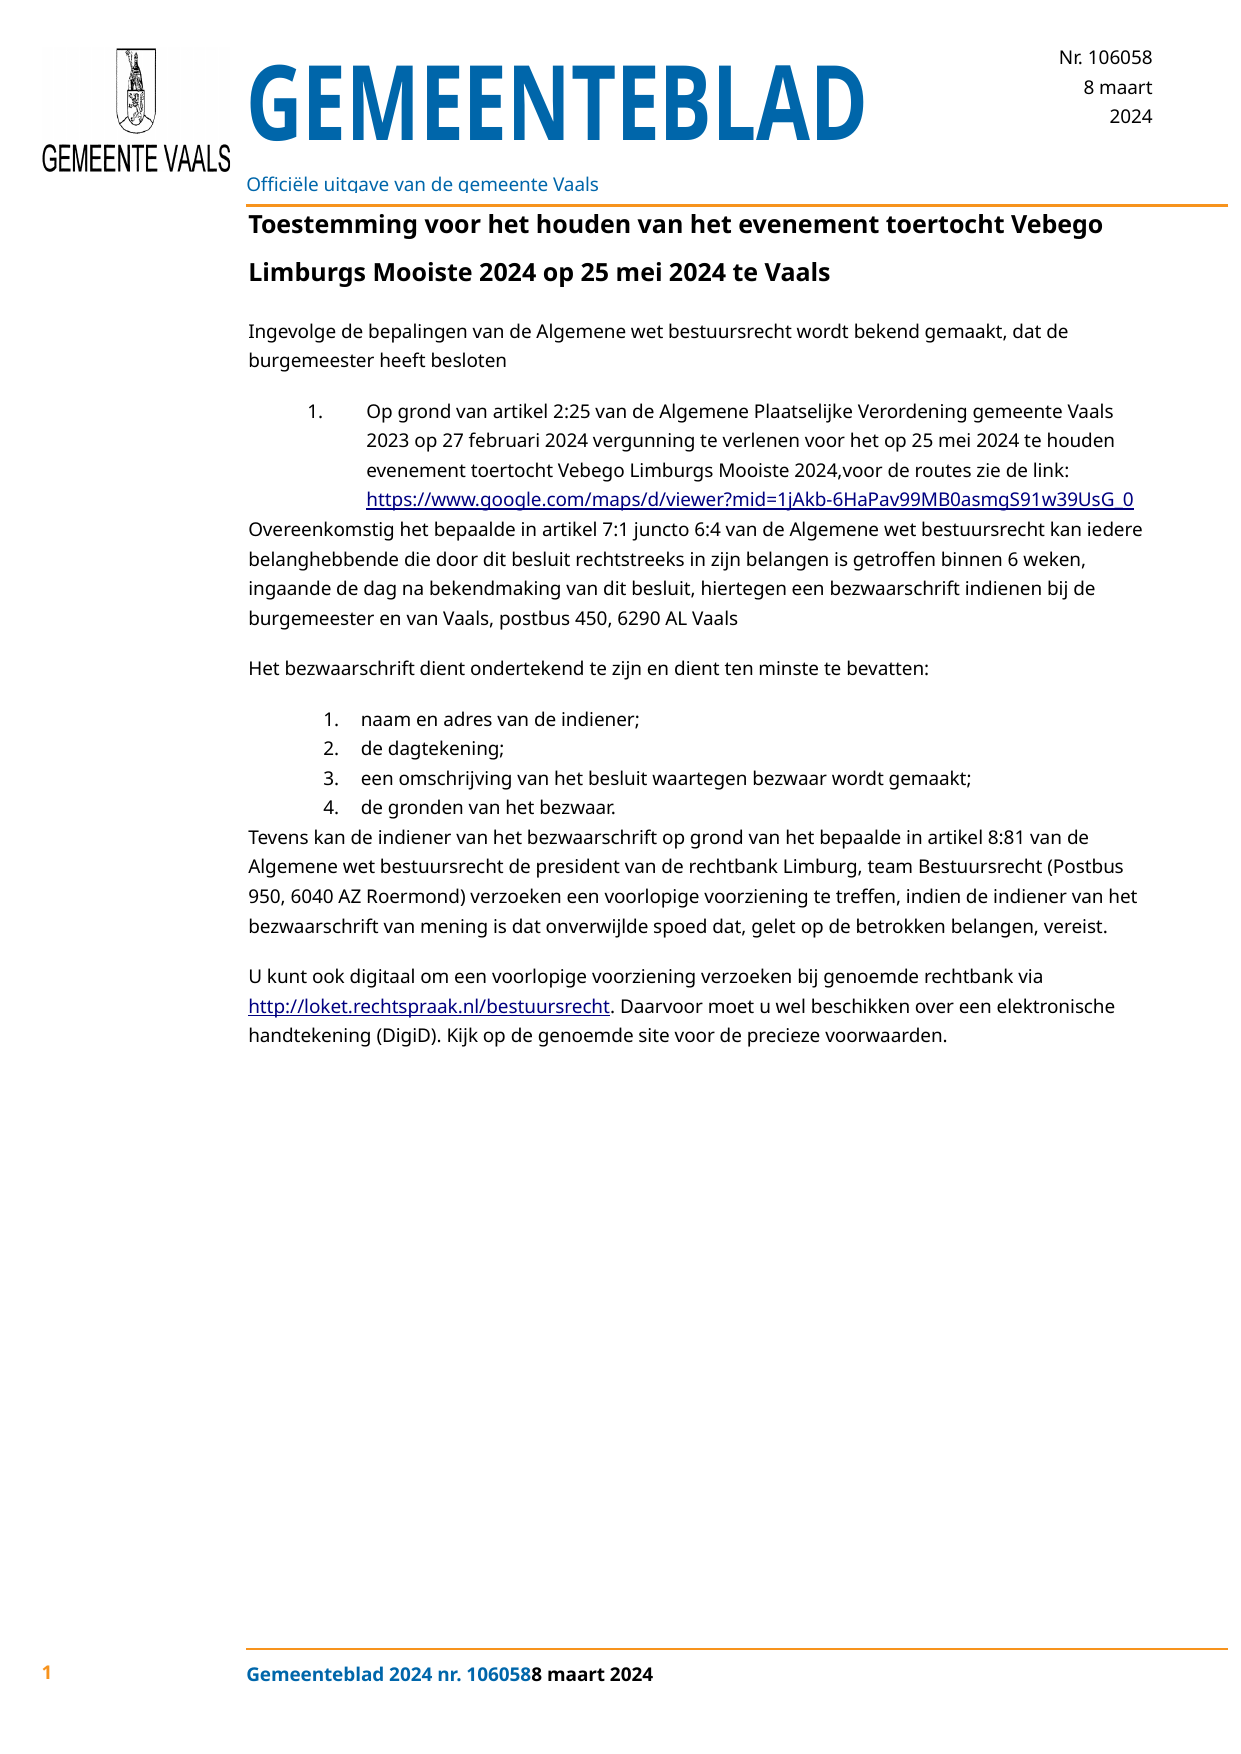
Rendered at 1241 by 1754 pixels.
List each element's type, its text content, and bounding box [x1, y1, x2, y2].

text Overeenkomstig het bepaalde in artikel 7:1 juncto 6:4 van de Algemene wet bestuursrecht kan iedere belanghebbende die door dit besluit rechtstreeks in zijn belangen is getroffen binnen 6 weken, ingaande de dag na bekendmaking van dit besluit, hiertegen een bezwaarschrift indienen bij de burgemeester en van Vaals, postbus 450, 6290 AL Vaals [248, 516, 1152, 631]
list Op grond van artikel 2:25 van de Algemene Plaatselijke Verordening gemeente Vaals 2023 op 27 februari 2024 vergunning te verlenen voor het op 25 mei 2024 te houden evenement toertocht Vebego Limburgs Mooiste 2024,voor de routes zie de link: https://www.google.com/maps/d/viewer?mid=1jAkb-6HaPav99MB0asmgS91w39UsG_0 [307, 398, 1152, 512]
list een omschrijving van het besluit waartegen bezwaar wordt gemaakt; [323, 765, 1152, 791]
list de dagtekening; [323, 735, 1152, 761]
picture [41, 47, 231, 172]
text Toestemming voor het houden van het evenement toertocht Vebego Limburgs Mooiste 2024 op 25 mei 2024 te Vaals [248, 207, 1152, 288]
text U kunt ook digitaal om een voorlopige voorziening verzoeken bij genoemde rechtbank via http://loket.rechtspraak.nl/bestuursrecht. Daarvoor moet u wel beschikken over een elektronische handtekening (DigiD). Kijk op de genoemde site voor de precieze voorwaarden. [248, 963, 1152, 1048]
list naam en adres van de indiener; [323, 706, 1152, 732]
text Ingevolge de bepalingen van de Algemene wet bestuursrecht wordt bekend gemaakt, dat de burgemeester heeft besloten [248, 318, 1152, 373]
list de gronden van het bezwaar. [323, 794, 1152, 820]
text Het bezwaarschrift dient ondertekend te zijn en dient ten minste te bevatten: [248, 655, 1152, 681]
text Tevens kan de indiener van het bezwaarschrift op grond van het bepaalde in artikel 8:81 van de Algemene wet bestuursrecht de president van de rechtbank Limburg, team Bestuursrecht (Postbus 950, 6040 AZ Roermond) verzoeken een voorlopige voorziening te treffen, indien de indiener van het bezwaarschrift van mening is dat onverwijlde spoed dat, gelet op de betrokken belangen, vereist. [248, 824, 1152, 939]
